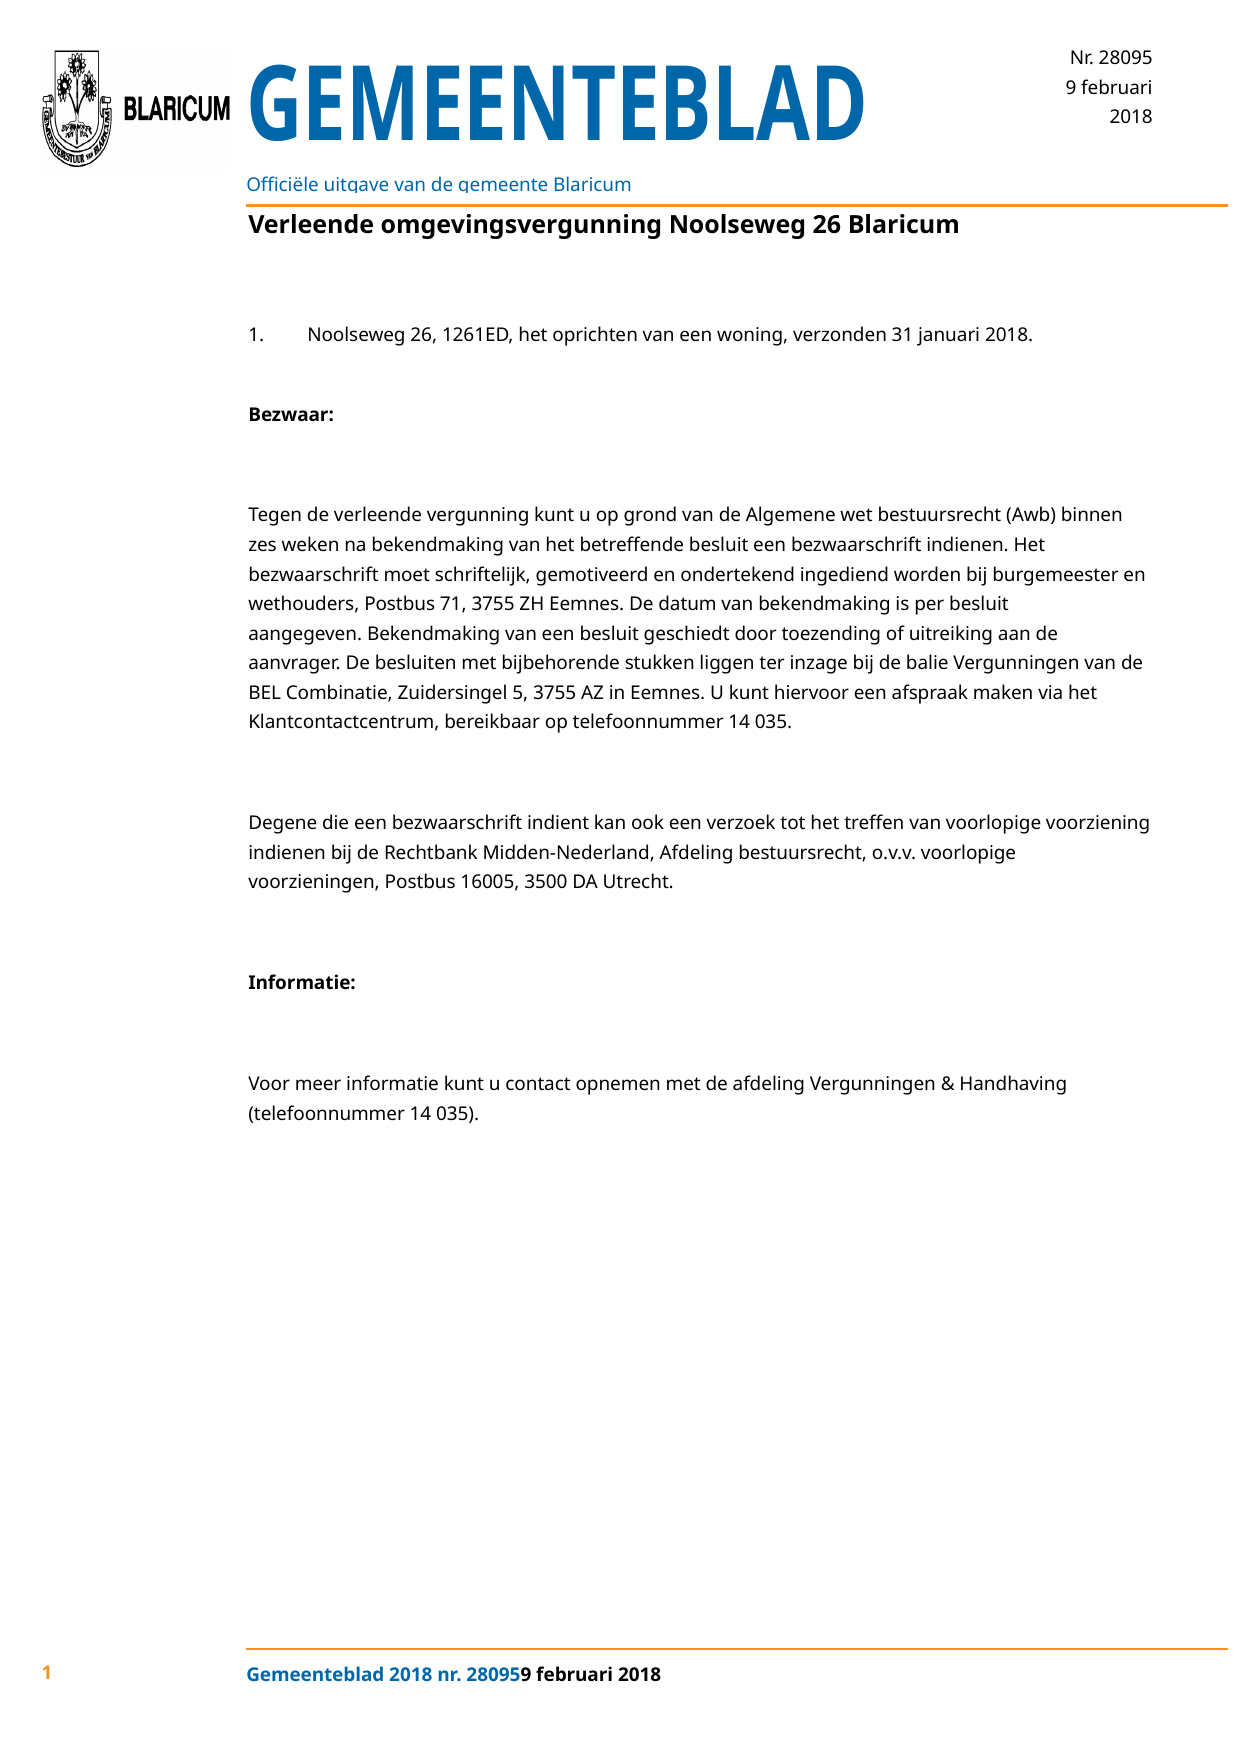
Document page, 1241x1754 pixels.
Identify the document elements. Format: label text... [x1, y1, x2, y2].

text Bezwaar: [248, 401, 1152, 426]
text Verleende omgevingsvergunning Noolseweg 26 Blaricum [248, 207, 1152, 241]
picture [41, 47, 231, 172]
text Degene die een bezwaarschrift indient kan ook een verzoek tot het treffen van voorlopige voorziening indienen bij de Rechtbank Midden-Nederland, Afdeling bestuursrecht, o.v.v. voorlopige voorzieningen, Postbus 16005, 3500 DA Utrecht. [248, 809, 1152, 894]
text Tegen de verleende vergunning kunt u op grond van de Algemene wet bestuursrecht (Awb) binnen zes weken na bekendmaking van het betreffende besluit een bezwaarschrift indienen. Het bezwaarschrift moet schriftelijk, gemotiveerd en ondertekend ingediend worden bij burgemeester en wethouders, Postbus 71, 3755 ZH Eemnes. De datum van bekendmaking is per besluit aangegeven. Bekendmaking van een besluit geschiedt door toezending of uitreiking aan de aanvrager. De besluiten met bijbehorende stukken liggen ter inzage bij de balie Vergunningen van de BEL Combinatie, Zuidersingel 5, 3755 AZ in Eemnes. U kunt hiervoor een afspraak maken via het Klantcontactcentrum, bereikbaar op telefoonnummer 14 035. [248, 502, 1152, 734]
list Noolseweg 26, 1261ED, het oprichten van een woning, verzonden 31 januari 2018. [248, 321, 1152, 346]
text Informatie: [248, 969, 1152, 995]
text Voor meer informatie kunt u contact opnemen met de afdeling Vergunningen & Handhaving (telefoonnummer 14 035). [248, 1070, 1152, 1126]
